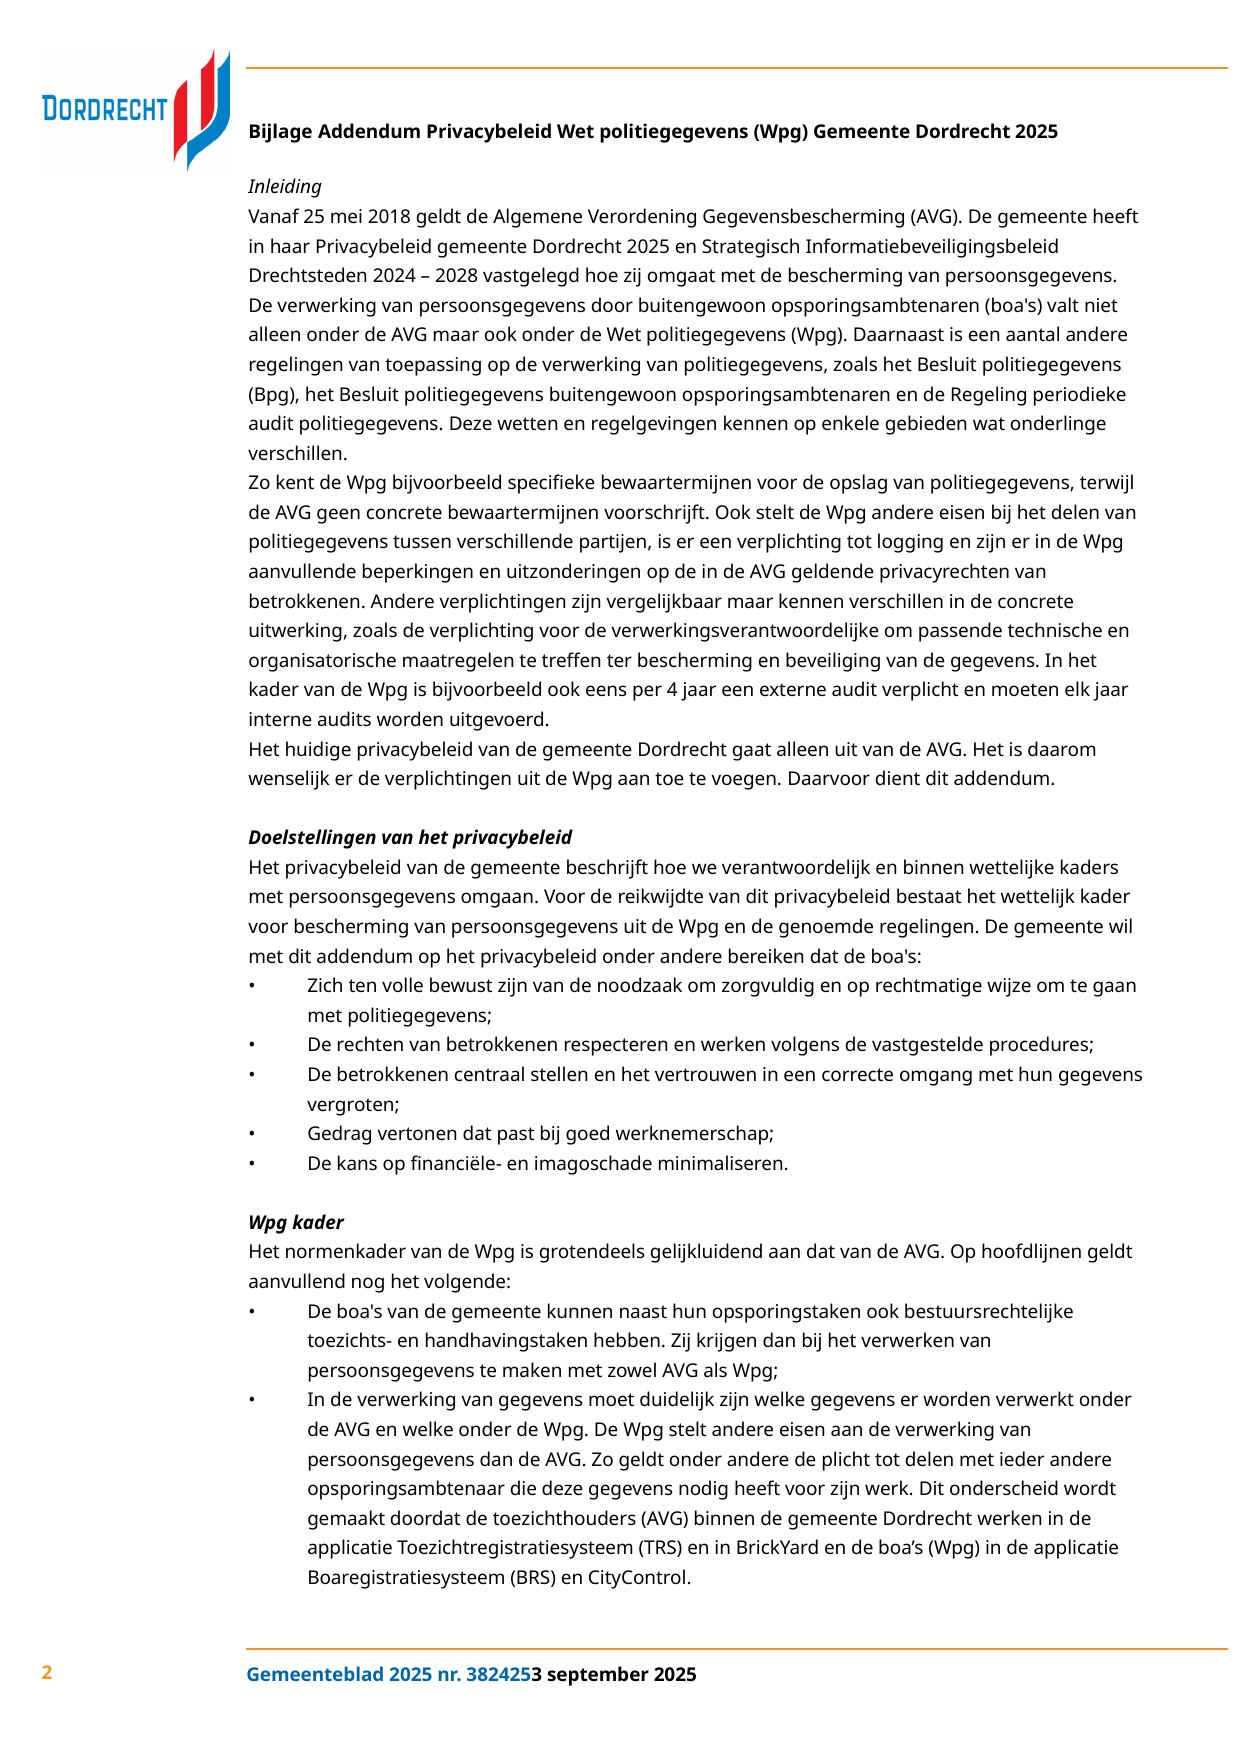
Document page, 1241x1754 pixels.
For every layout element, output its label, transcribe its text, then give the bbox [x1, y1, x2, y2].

list De kans op financiële- en imagoschade minimaliseren. [248, 1150, 1152, 1176]
text Inleiding [248, 174, 1152, 199]
text Wpg kader [248, 1209, 1152, 1235]
list Zich ten volle bewust zijn van de noodzaak om zorgvuldig en op rechtmatige wijze om te gaan met politiegegevens; [248, 972, 1152, 1028]
text Het normenkader van de Wpg is grotendeels gelijkluidend aan dat van de AVG. Op hoofdlijnen geldt aanvullend nog het volgende: [248, 1239, 1152, 1294]
list Gedrag vertonen dat past bij goed werknemerschap; [248, 1120, 1152, 1146]
text Het privacybeleid van de gemeente beschrijft hoe we verantwoordelijk en binnen wettelijke kaders met persoonsgegevens omgaan. Voor de reikwijdte van dit privacybeleid bestaat het wettelijk kader voor bescherming van persoonsgegevens uit de Wpg en de genoemde regelingen. De gemeente wil met dit addendum op het privacybeleid onder andere bereiken dat de boa's: [248, 854, 1152, 969]
text Zo kent de Wpg bijvoorbeeld specifieke bewaartermijnen voor de opslag van politiegegevens, terwijl de AVG geen concrete bewaartermijnen voorschrijft. Ook stelt de Wpg andere eisen bij het delen van politiegegevens tussen verschillende partijen, is er een verplichting tot logging en zijn er in de Wpg aanvullende beperkingen en uitzonderingen op de in de AVG geldende privacyrechten van betrokkenen. Andere verplichtingen zijn vergelijkbaar maar kennen verschillen in de concrete uitwerking, zoals de verplichting voor de verwerkingsverantwoordelijke om passende technische en organisatorische maatregelen te treffen ter bescherming en beveiliging van de gegevens. In het kader van de Wpg is bijvoorbeeld ook eens per 4 jaar een externe audit verplicht en moeten elk jaar interne audits worden uitgevoerd. [248, 469, 1152, 732]
list De rechten van betrokkenen respecteren en werken volgens de vastgestelde procedures; [248, 1032, 1152, 1057]
text Bijlage Addendum Privacybeleid Wet politiegegevens (Wpg) Gemeente Dordrecht 2025 [248, 116, 1152, 144]
text Vanaf 25 mei 2018 geldt de Algemene Verordening Gegevensbescherming (AVG). De gemeente heeft in haar Privacybeleid gemeente Dordrecht 2025 en Strategisch Informatiebeveiligingsbeleid Drechtsteden 2024 – 2028 vastgelegd hoe zij omgaat met de bescherming van persoonsgegevens. [248, 203, 1152, 288]
text De verwerking van persoonsgegevens door buitengewoon opsporingsambtenaren (boa's) valt niet alleen onder de AVG maar ook onder de Wet politiegegevens (Wpg). Daarnaast is een aantal andere regelingen van toepassing op de verwerking van politiegegevens, zoals het Besluit politiegegevens (Bpg), het Besluit politiegegevens buitengewoon opsporingsambtenaren en de Regeling periodieke audit politiegegevens. Deze wetten en regelgevingen kennen op enkele gebieden wat onderlinge verschillen. [248, 292, 1152, 466]
text Het huidige privacybeleid van de gemeente Dordrecht gaat alleen uit van de AVG. Het is daarom wenselijk er de verplichtingen uit de Wpg aan toe te voegen. Daarvoor dient dit addendum. [248, 736, 1152, 791]
list De betrokkenen centraal stellen en het vertrouwen in een correcte omgang met hun gegevens vergroten; [248, 1061, 1152, 1117]
text Doelstellingen van het privacybeleid [248, 824, 1152, 850]
list De boa's van de gemeente kunnen naast hun opsporingstaken ook bestuursrechtelijke toezichts- en handhavingstaken hebben. Zij krijgen dan bij het verwerken van persoonsgegevens te maken met zowel AVG als Wpg; [248, 1298, 1152, 1383]
picture [41, 47, 231, 172]
list In de verwerking van gegevens moet duidelijk zijn welke gegevens er worden verwerkt onder de AVG en welke onder de Wpg. De Wpg stelt andere eisen aan de verwerking van persoonsgegevens dan de AVG. Zo geldt onder andere de plicht tot delen met ieder andere opsporingsambtenaar die deze gegevens nodig heeft voor zijn werk. Dit onderscheid wordt gemaakt doordat de toezichthouders (AVG) binnen de gemeente Dordrecht werken in de applicatie Toezichtregistratiesysteem (TRS) en in BrickYard en de boa’s (Wpg) in de applicatie Boaregistratiesysteem (BRS) en CityControl. [248, 1387, 1152, 1590]
